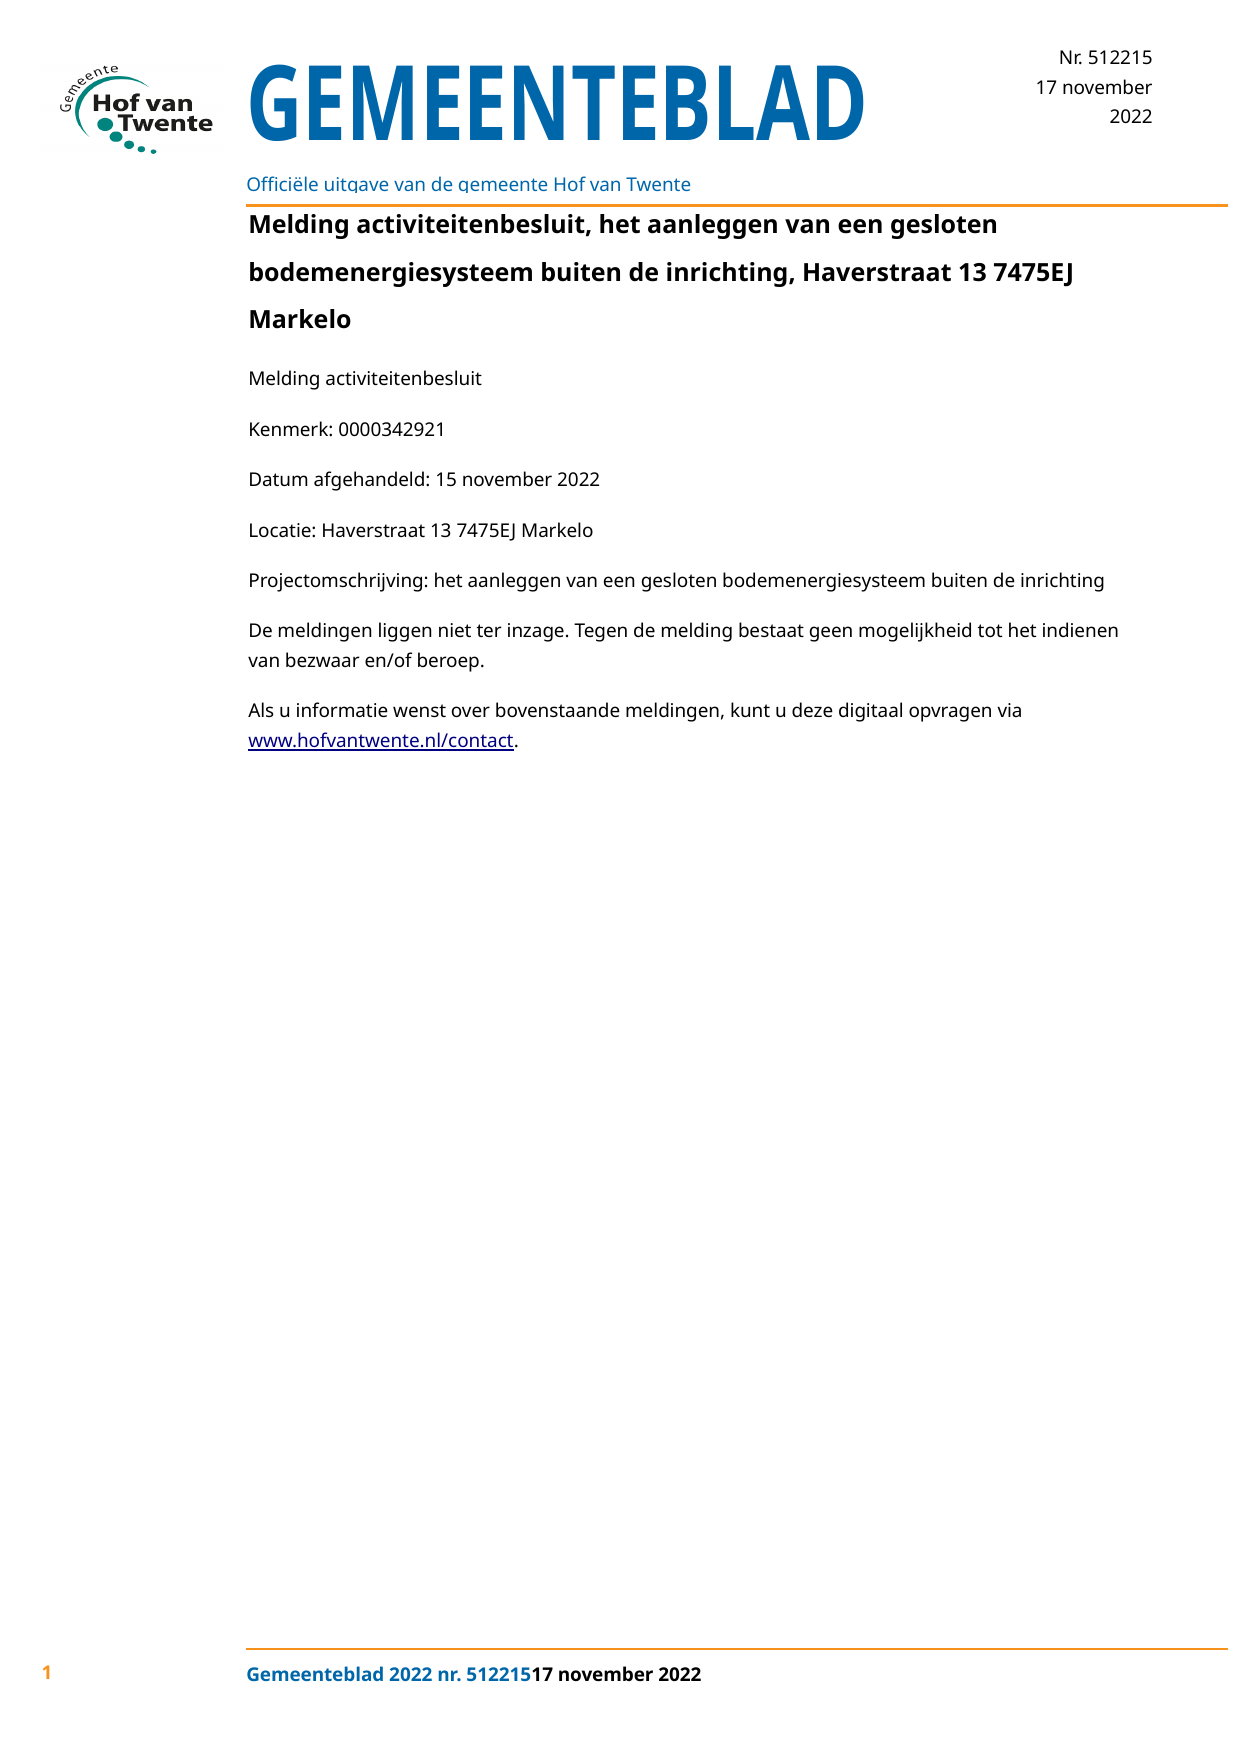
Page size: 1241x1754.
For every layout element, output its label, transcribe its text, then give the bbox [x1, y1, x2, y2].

text Kenmerk: 0000342921 [248, 416, 1152, 442]
picture [41, 47, 231, 172]
text Melding activiteitenbesluit, het aanleggen van een gesloten bodemenergiesysteem buiten de inrichting, Haverstraat 13 7475EJ Markelo [248, 207, 1152, 336]
text Locatie: Haverstraat 13 7475EJ Markelo [248, 517, 1152, 542]
text Melding activiteitenbesluit [248, 366, 1152, 391]
text Projectomschrijving: het aanleggen van een gesloten bodemenergiesysteem buiten de inrichting [248, 567, 1152, 593]
text Datum afgehandeld: 15 november 2022 [248, 466, 1152, 492]
text De meldingen liggen niet ter inzage. Tegen de melding bestaat geen mogelijkheid tot het indienen van bezwaar en/of beroep. [248, 618, 1152, 673]
text Als u informatie wenst over bovenstaande meldingen, kunt u deze digitaal opvragen via www.hofvantwente.nl/contact. [248, 698, 1152, 753]
